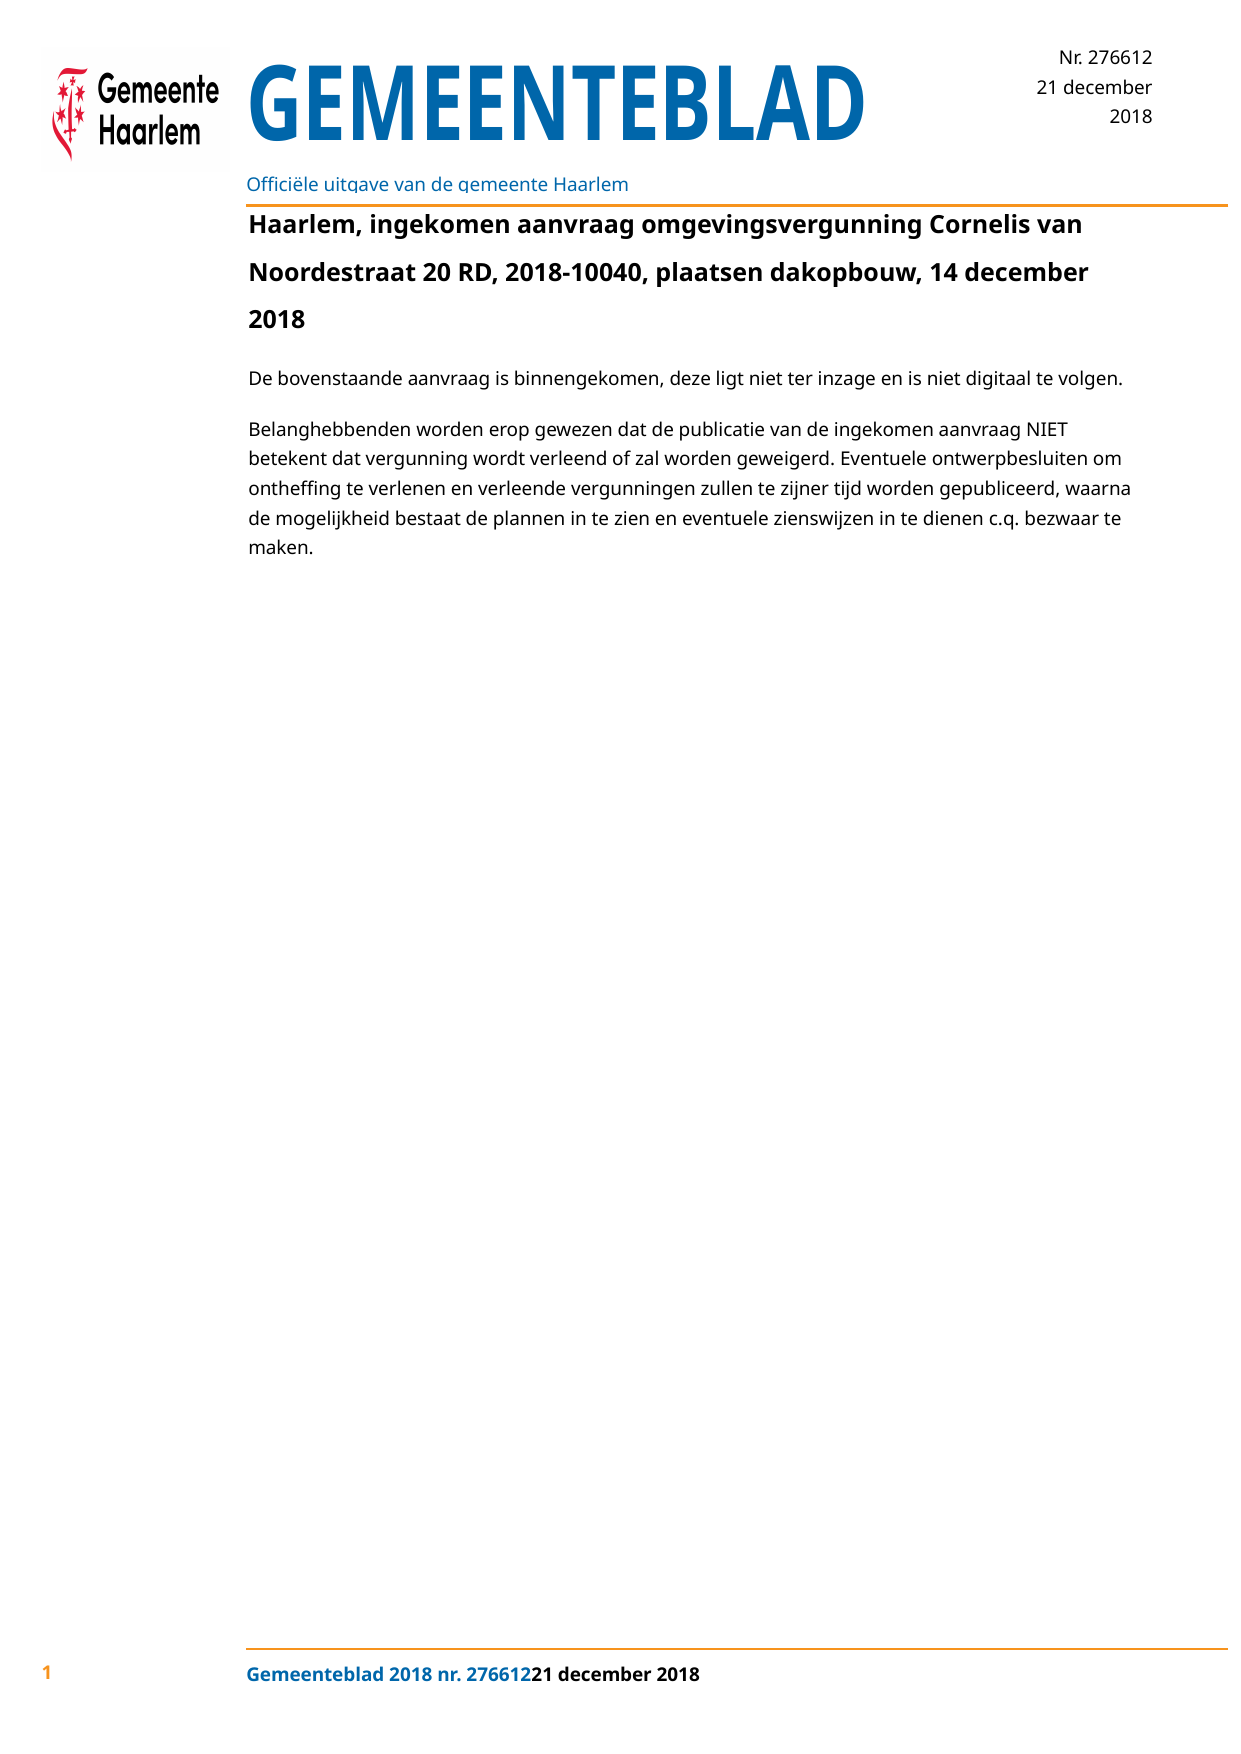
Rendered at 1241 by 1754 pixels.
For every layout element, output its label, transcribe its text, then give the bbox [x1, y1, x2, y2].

picture [41, 47, 231, 172]
text Belanghebbenden worden erop gewezen dat de publicatie van de ingekomen aanvraag NIET betekent dat vergunning wordt verleend of zal worden geweigerd. Eventuele ontwerpbesluiten om ontheffing te verlenen en verleende vergunningen zullen te zijner tijd worden gepubliceerd, waarna de mogelijkheid bestaat de plannen in te zien en eventuele zienswijzen in te dienen c.q. bezwaar te maken. [248, 416, 1152, 560]
text Haarlem, ingekomen aanvraag omgevingsvergunning Cornelis van Noordestraat 20 RD, 2018-10040, plaatsen dakopbouw, 14 december 2018 [248, 207, 1152, 336]
text De bovenstaande aanvraag is binnengekomen, deze ligt niet ter inzage en is niet digitaal te volgen. [248, 366, 1152, 391]
